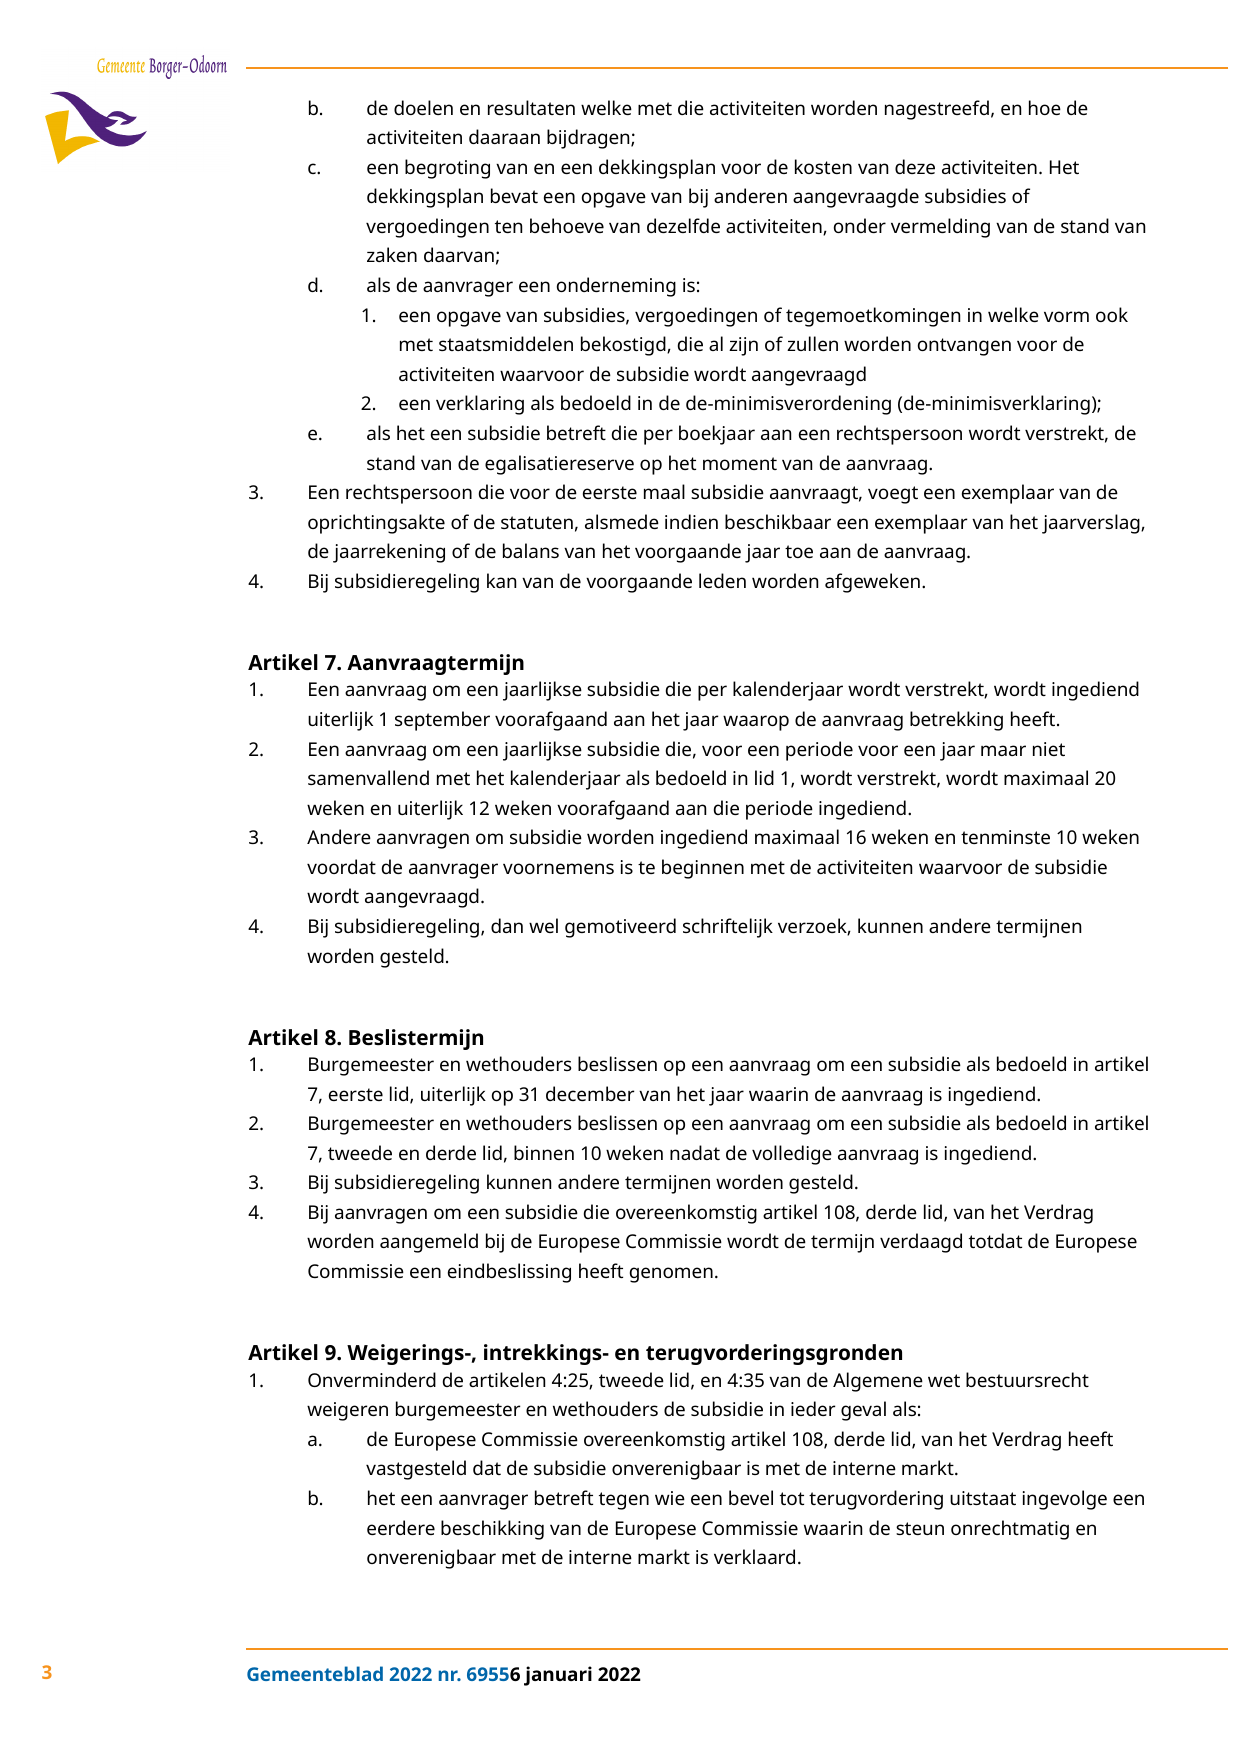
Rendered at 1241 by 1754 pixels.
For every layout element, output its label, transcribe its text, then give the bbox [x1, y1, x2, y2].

picture [41, 47, 231, 172]
list een begroting van en een dekkingsplan voor de kosten van deze activiteiten. Het dekkingsplan bevat een opgave van bij anderen aangevraagde subsidies of vergoedingen ten behoeve van dezelfde activiteiten, onder vermelding van de stand van zaken daarvan; [307, 154, 1152, 268]
list de Europese Commissie overeenkomstig artikel 108, derde lid, van het Verdrag heeft vastgesteld dat de subsidie onverenigbaar is met de interne markt. [307, 1426, 1152, 1481]
list Bij subsidieregeling, dan wel gemotiveerd schriftelijk verzoek, kunnen andere termijnen worden gesteld. [248, 913, 1152, 968]
list Een aanvraag om een jaarlijkse subsidie die, voor een periode voor een jaar maar niet samenvallend met het kalenderjaar als bedoeld in lid 1, wordt verstrekt, wordt maximaal 20 weken en uiterlijk 12 weken voorafgaand aan die periode ingediend. [248, 736, 1152, 821]
text Artikel 8. Beslistermijn [248, 1023, 1152, 1051]
list als het een subsidie betreft die per boekjaar aan een rechtspersoon wordt verstrekt, de stand van de egalisatiereserve op het moment van de aanvraag. [307, 420, 1152, 476]
list Burgemeester en wethouders beslissen op een aanvraag om een subsidie als bedoeld in artikel 7, tweede en derde lid, binnen 10 weken nadat de volledige aanvraag is ingediend. [248, 1110, 1152, 1166]
list een verklaring als bedoeld in de de-minimisverordening (de-minimisverklaring); [361, 391, 1152, 416]
list Andere aanvragen om subsidie worden ingediend maximaal 16 weken en tenminste 10 weken voordat de aanvrager voornemens is te beginnen met de activiteiten waarvoor de subsidie wordt aangevraagd. [248, 824, 1152, 909]
list een opgave van subsidies, vergoedingen of tegemoetkomingen in welke vorm ook met staatsmiddelen bekostigd, die al zijn of zullen worden ontvangen voor de activiteiten waarvoor de subsidie wordt aangevraagd [361, 302, 1152, 387]
list Een rechtspersoon die voor de eerste maal subsidie aanvraagt, voegt een exemplaar van de oprichtingsakte of de statuten, alsmede indien beschikbaar een exemplaar van het jaarverslag, de jaarrekening of de balans van het voorgaande jaar toe aan de aanvraag. [248, 479, 1152, 564]
list als de aanvrager een onderneming is: [307, 272, 1152, 298]
list Onverminderd de artikelen 4:25, tweede lid, en 4:35 van de Algemene wet bestuursrecht weigeren burgemeester en wethouders de subsidie in ieder geval als: [248, 1367, 1152, 1422]
list de doelen en resultaten welke met die activiteiten worden nagestreefd, en hoe de activiteiten daaraan bijdragen; [307, 95, 1152, 150]
text Artikel 7. Aanvraagtermijn [248, 648, 1152, 677]
list Bij aanvragen om een subsidie die overeenkomstig artikel 108, derde lid, van het Verdrag worden aangemeld bij de Europese Commissie wordt de termijn verdaagd totdat de Europese Commissie een eindbeslissing heeft genomen. [248, 1199, 1152, 1284]
list Bij subsidieregeling kan van de voorgaande leden worden afgeweken. [248, 568, 1152, 594]
list het een aanvrager betreft tegen wie een bevel tot terugvordering uitstaat ingevolge een eerdere beschikking van de Europese Commissie waarin de steun onrechtmatig en onverenigbaar met de interne markt is verklaard. [307, 1485, 1152, 1570]
text Artikel 9. Weigerings-, intrekkings- en terugvorderingsgronden [248, 1338, 1152, 1367]
list Burgemeester en wethouders beslissen op een aanvraag om een subsidie als bedoeld in artikel 7, eerste lid, uiterlijk op 31 december van het jaar waarin de aanvraag is ingediend. [248, 1051, 1152, 1107]
list Een aanvraag om een jaarlijkse subsidie die per kalenderjaar wordt verstrekt, wordt ingediend uiterlijk 1 september voorafgaand aan het jaar waarop de aanvraag betrekking heeft. [248, 677, 1152, 732]
list Bij subsidieregeling kunnen andere termijnen worden gesteld. [248, 1169, 1152, 1195]
